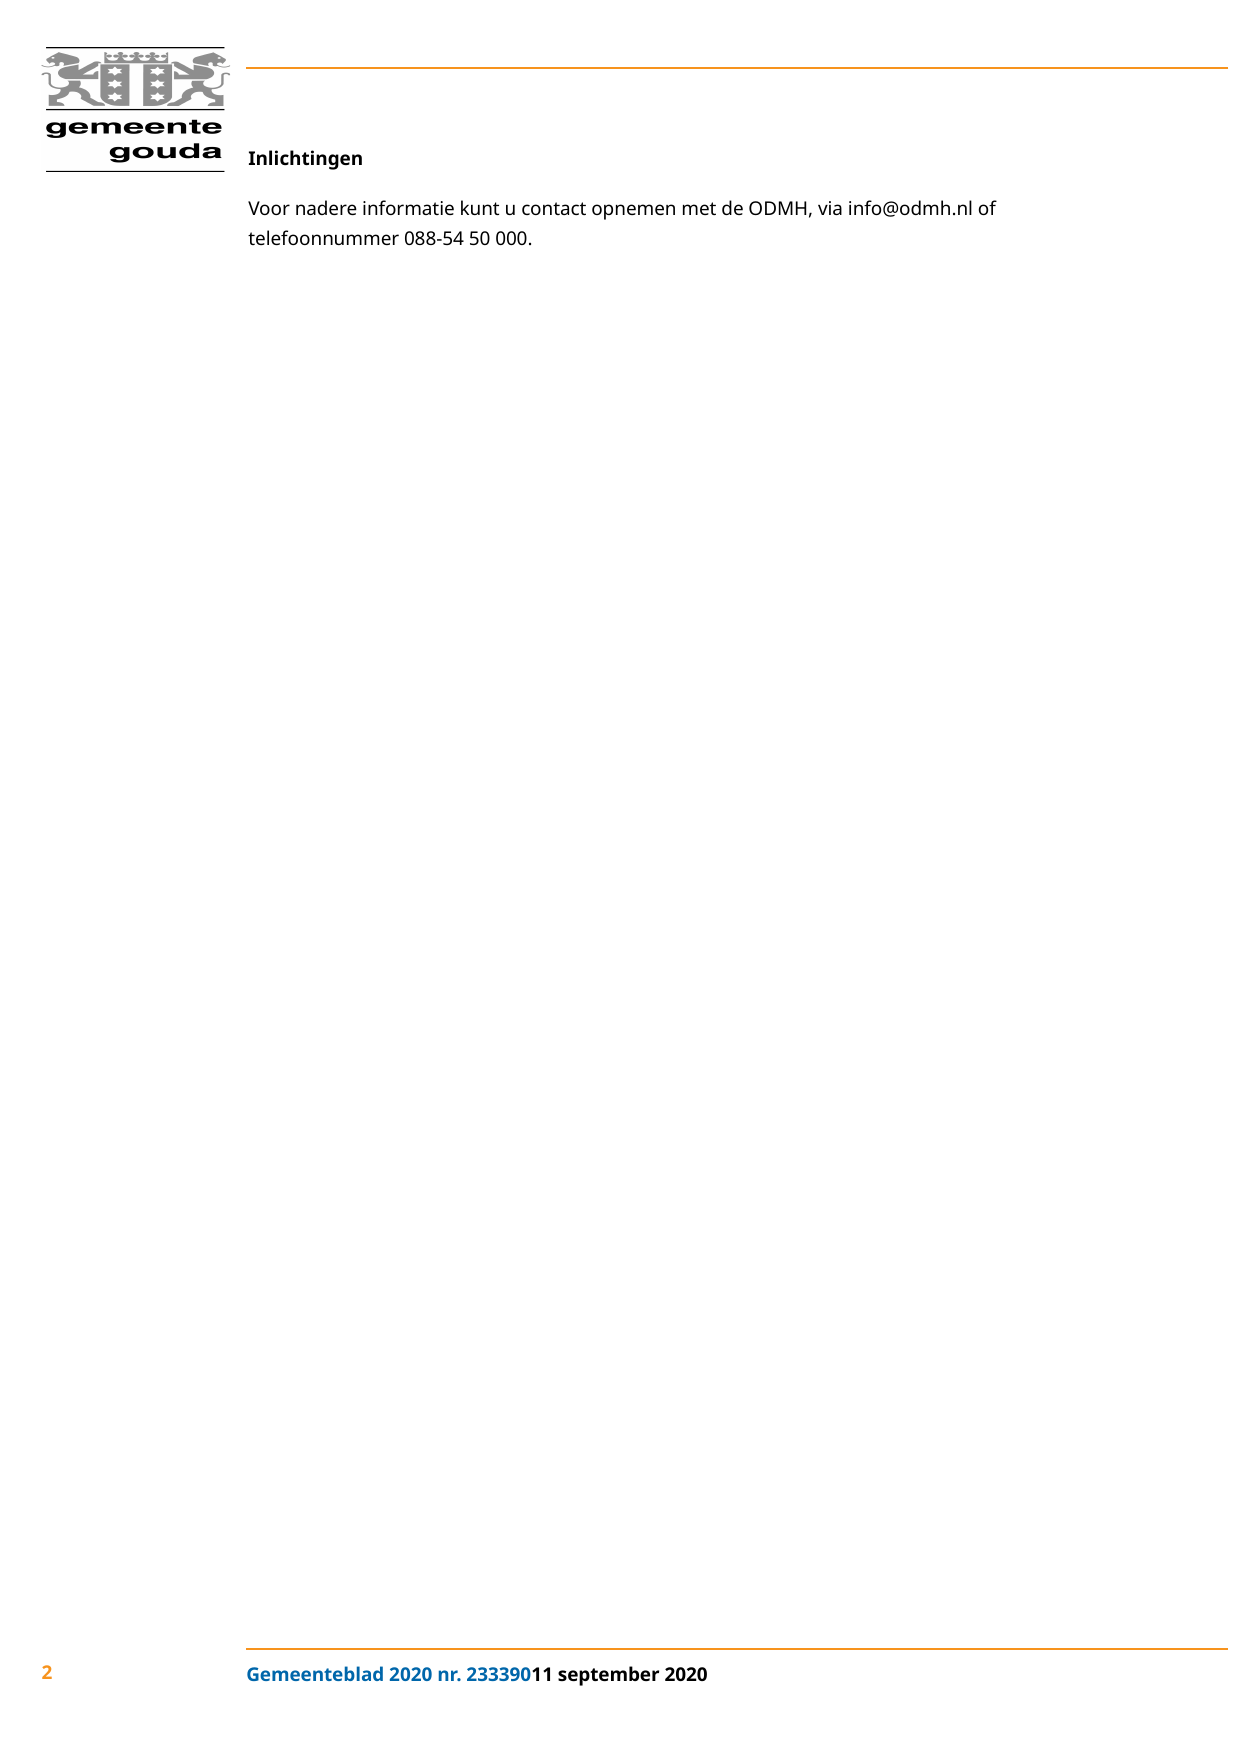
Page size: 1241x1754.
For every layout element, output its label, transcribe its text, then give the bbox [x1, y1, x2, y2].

picture [41, 47, 231, 172]
text Inlichtingen [248, 145, 1152, 171]
text Voor nadere informatie kunt u contact opnemen met de ODMH, via info@odmh.nl of telefoonnummer 088-54 50 000. [248, 196, 1152, 251]
